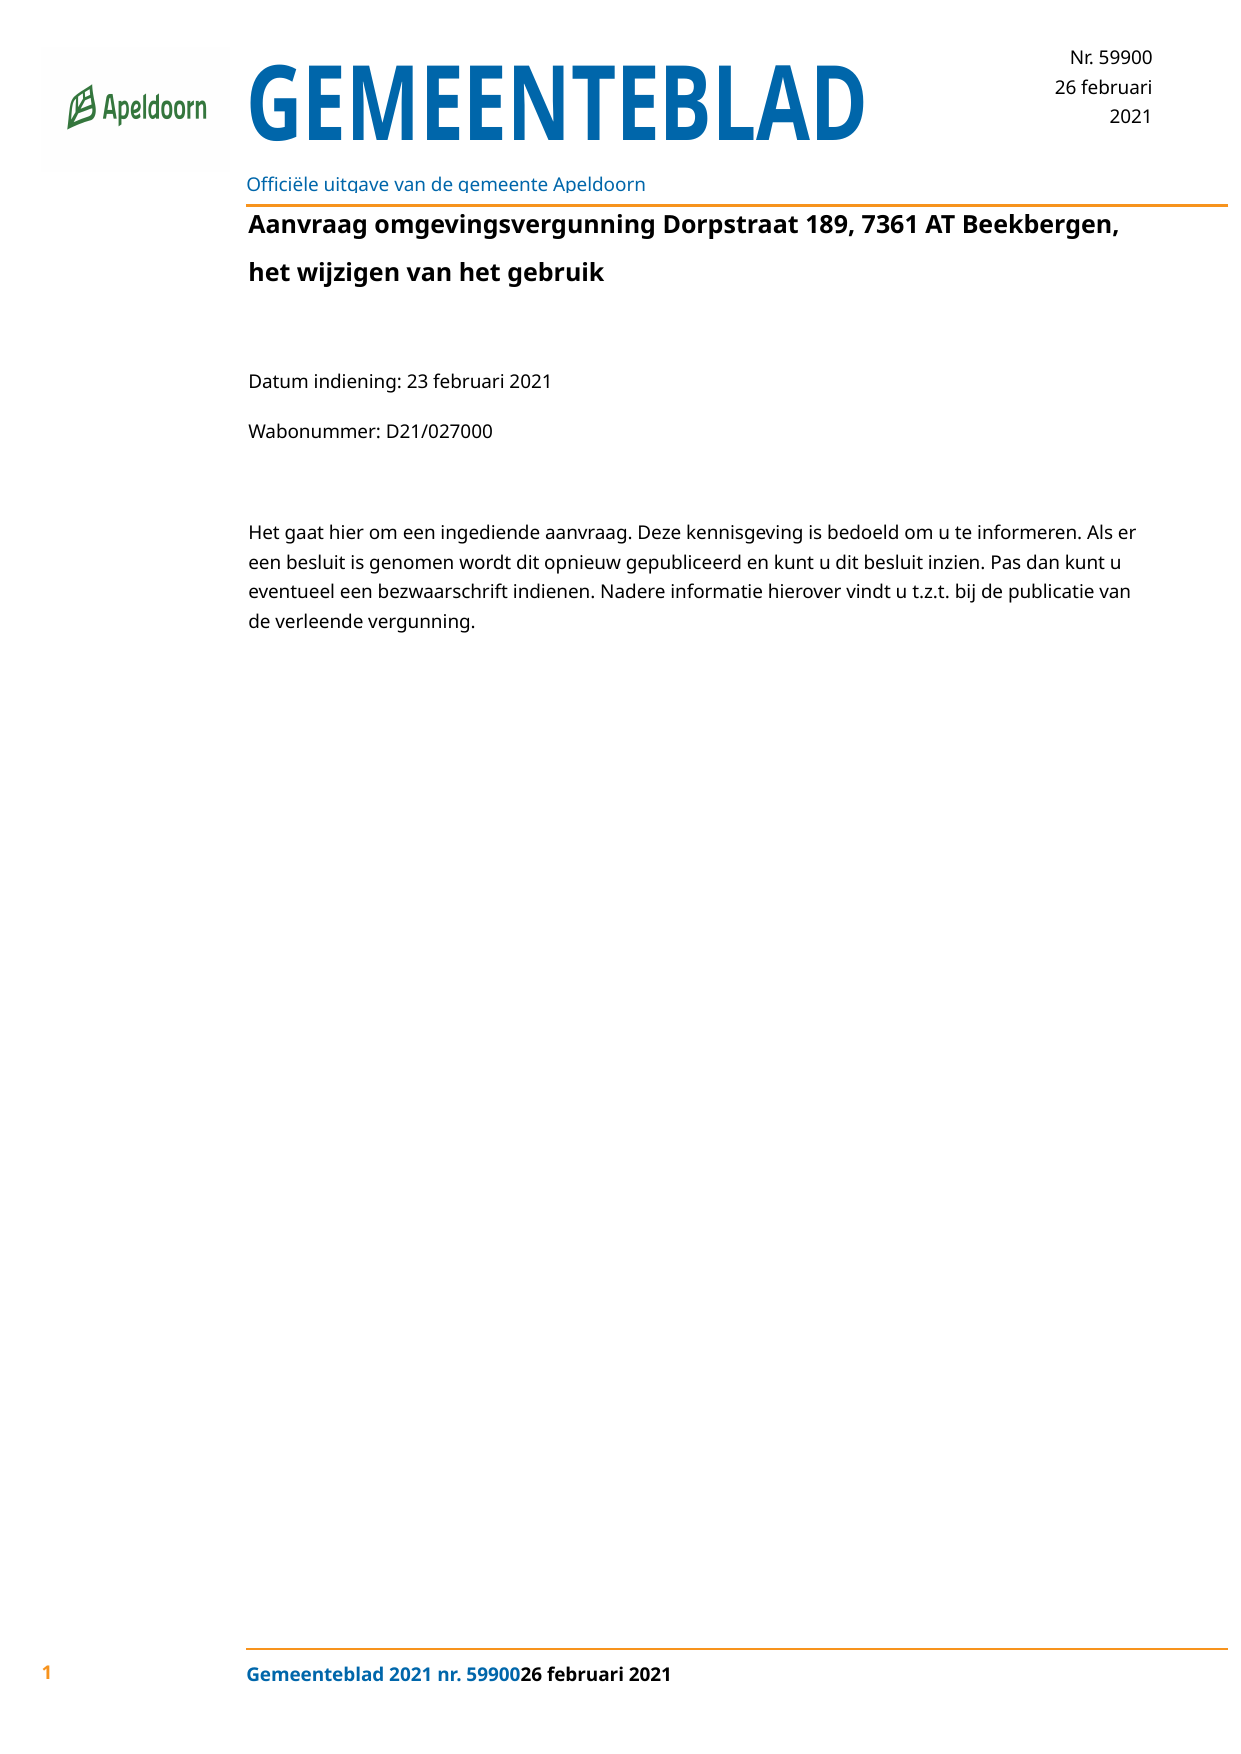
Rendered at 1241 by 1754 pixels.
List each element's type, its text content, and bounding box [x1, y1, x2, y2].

text Datum indiening: 23 februari 2021 [248, 368, 1152, 394]
text Wabonummer: D21/027000 [248, 419, 1152, 444]
text Aanvraag omgevingsvergunning Dorpstraat 189, 7361 AT Beekbergen, het wijzigen van het gebruik [248, 207, 1152, 288]
text Het gaat hier om een ingediende aanvraag. Deze kennisgeving is bedoeld om u te informeren. Als er een besluit is genomen wordt dit opnieuw gepubliceerd en kunt u dit besluit inzien. Pas dan kunt u eventueel een bezwaarschrift indienen. Nadere informatie hierover vindt u t.z.t. bij de publicatie van de verleende vergunning. [248, 519, 1152, 634]
picture [41, 47, 231, 172]
